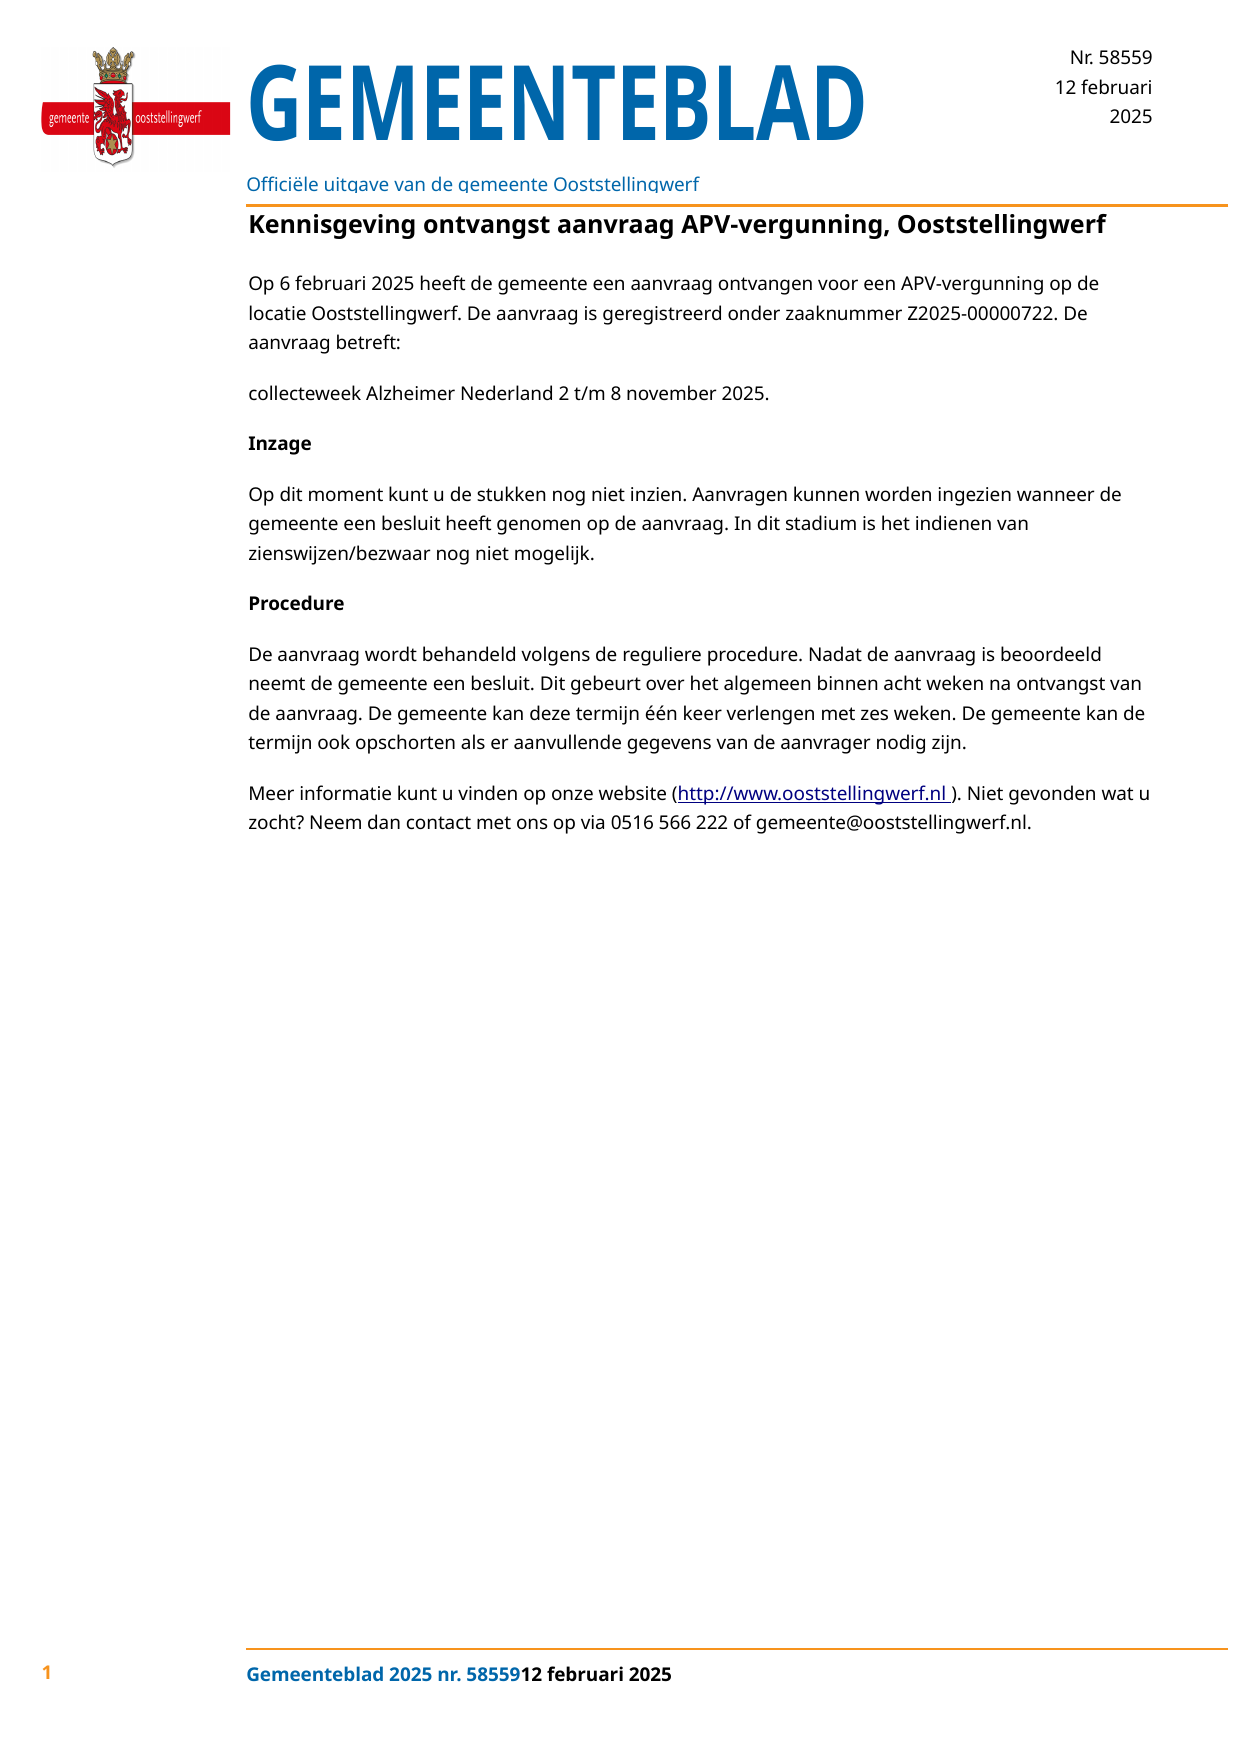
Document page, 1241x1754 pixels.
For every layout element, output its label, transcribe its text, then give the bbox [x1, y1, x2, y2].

text Inzage [248, 430, 1152, 456]
text collecteweek Alzheimer Nederland 2 t/m 8 november 2025. [248, 380, 1152, 406]
text Procedure [248, 590, 1152, 616]
text Kennisgeving ontvangst aanvraag APV-vergunning, Ooststellingwerf [248, 207, 1152, 241]
picture [41, 47, 231, 172]
text Op 6 februari 2025 heeft de gemeente een aanvraag ontvangen voor een APV-vergunning op de locatie Ooststellingwerf. De aanvraag is geregistreerd onder zaaknummer Z2025-00000722. De aanvraag betreft: [248, 270, 1152, 355]
text De aanvraag wordt behandeld volgens de reguliere procedure. Nadat de aanvraag is beoordeeld neemt de gemeente een besluit. Dit gebeurt over het algemeen binnen acht weken na ontvangst van de aanvraag. De gemeente kan deze termijn één keer verlengen met zes weken. De gemeente kan de termijn ook opschorten als er aanvullende gegevens van de aanvrager nodig zijn. [248, 641, 1152, 755]
text Op dit moment kunt u de stukken nog niet inzien. Aanvragen kunnen worden ingezien wanneer de gemeente een besluit heeft genomen op de aanvraag. In dit stadium is het indienen van zienswijzen/bezwaar nog niet mogelijk. [248, 481, 1152, 566]
text Meer informatie kunt u vinden op onze website (http://www.ooststellingwerf.nl ). Niet gevonden wat u zocht? Neem dan contact met ons op via 0516 566 222 of gemeente@ooststellingwerf.nl. [248, 780, 1152, 835]
